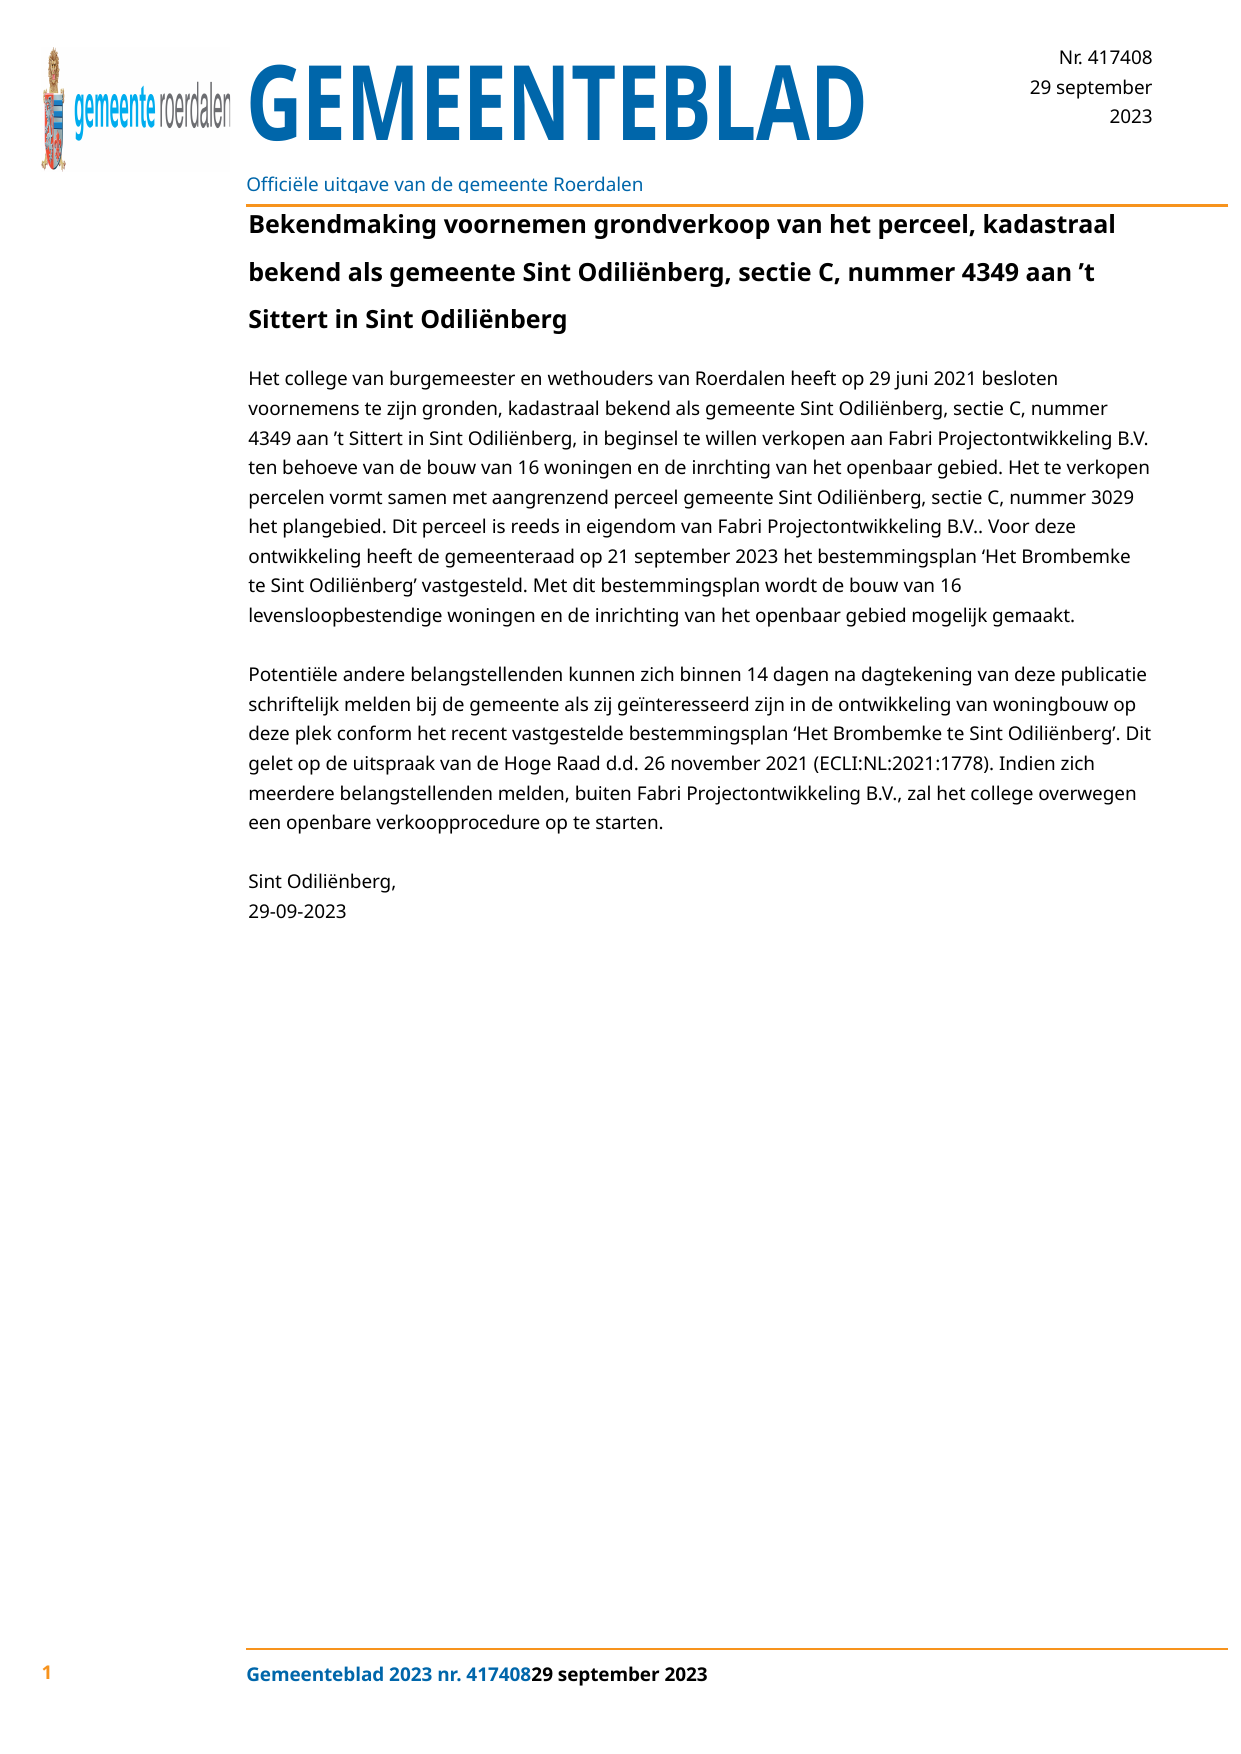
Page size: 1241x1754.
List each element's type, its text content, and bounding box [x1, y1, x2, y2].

text Het college van burgemeester en wethouders van Roerdalen heeft op 29 juni 2021 besloten voornemens te zijn gronden, kadastraal bekend als gemeente Sint Odiliënberg, sectie C, nummer 4349 aan ’t Sittert in Sint Odiliënberg, in beginsel te willen verkopen aan Fabri Projectontwikkeling B.V. ten behoeve van de bouw van 16 woningen en de inrchting van het openbaar gebied. Het te verkopen percelen vormt samen met aangrenzend perceel gemeente Sint Odiliënberg, sectie C, nummer 3029 het plangebied. Dit perceel is reeds in eigendom van Fabri Projectontwikkeling B.V.. Voor deze ontwikkeling heeft de gemeenteraad op 21 september 2023 het bestemmingsplan ‘Het Brombemke te Sint Odiliënberg’ vastgesteld. Met dit bestemmingsplan wordt de bouw van 16 levensloopbestendige woningen en de inrichting van het openbaar gebied mogelijk gemaakt. [248, 366, 1152, 628]
text Potentiële andere belangstellenden kunnen zich binnen 14 dagen na dagtekening van deze publicatie schriftelijk melden bij de gemeente als zij geïnteresseerd zijn in de ontwikkeling van woningbouw op deze plek conform het recent vastgestelde bestemmingsplan ‘Het Brombemke te Sint Odiliënberg’. Dit gelet op de uitspraak van de Hoge Raad d.d. 26 november 2021 (ECLI:NL:2021:1778). Indien zich meerdere belangstellenden melden, buiten Fabri Projectontwikkeling B.V., zal het college overwegen een openbare verkoopprocedure op te starten. [248, 661, 1152, 835]
text Bekendmaking voornemen grondverkoop van het perceel, kadastraal bekend als gemeente Sint Odiliënberg, sectie C, nummer 4349 aan ’t Sittert in Sint Odiliënberg [248, 207, 1152, 336]
text Sint Odiliënberg, [248, 868, 1152, 894]
picture [41, 47, 231, 172]
text 29-09-2023 [248, 898, 1152, 924]
